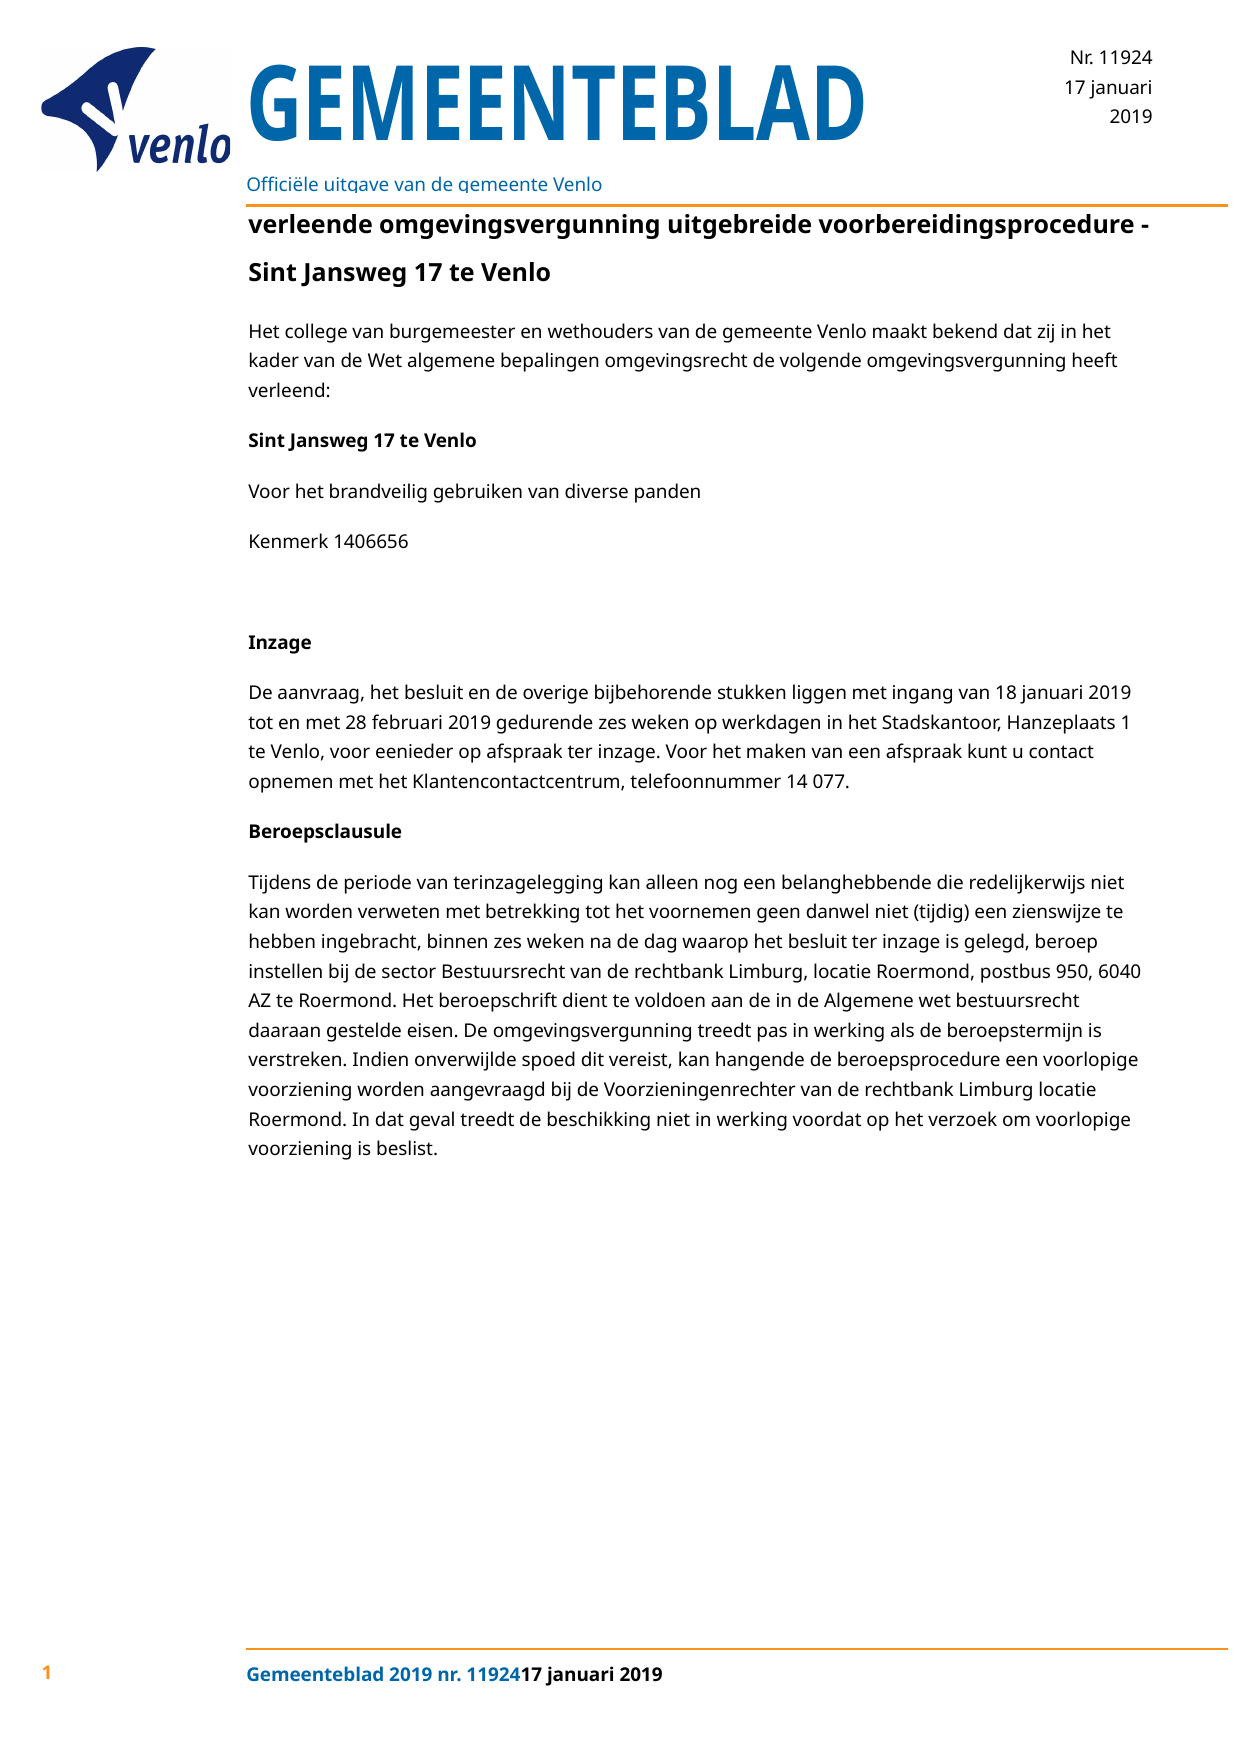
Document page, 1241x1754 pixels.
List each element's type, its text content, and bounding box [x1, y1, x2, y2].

text verleende omgevingsvergunning uitgebreide voorbereidingsprocedure - Sint Jansweg 17 te Venlo [248, 207, 1152, 288]
text Inzage [248, 629, 1152, 655]
text Kenmerk 1406656 [248, 528, 1152, 554]
text Tijdens de periode van terinzagelegging kan alleen nog een belanghebbende die redelijkerwijs niet kan worden verweten met betrekking tot het voornemen geen danwel niet (tijdig) een zienswijze te hebben ingebracht, binnen zes weken na de dag waarop het besluit ter inzage is gelegd, beroep instellen bij de sector Bestuursrecht van de rechtbank Limburg, locatie Roermond, postbus 950, 6040 AZ te Roermond. Het beroepschrift dient te voldoen aan de in de Algemene wet bestuursrecht daaraan gestelde eisen. De omgevingsvergunning treedt pas in werking als de beroepstermijn is verstreken. Indien onverwijlde spoed dit vereist, kan hangende de beroepsprocedure een voorlopige voorziening worden aangevraagd bij de Voorzieningenrechter van de rechtbank Limburg locatie Roermond. In dat geval treedt de beschikking niet in werking voordat op het verzoek om voorlopige voorziening is beslist. [248, 869, 1152, 1161]
picture [41, 47, 231, 172]
text Het college van burgemeester en wethouders van de gemeente Venlo maakt bekend dat zij in het kader van de Wet algemene bepalingen omgevingsrecht de volgende omgevingsvergunning heeft verleend: [248, 318, 1152, 403]
text Sint Jansweg 17 te Venlo [248, 427, 1152, 453]
text Beroepsclausule [248, 819, 1152, 844]
text Voor het brandveilig gebruiken van diverse panden [248, 478, 1152, 504]
text De aanvraag, het besluit en de overige bijbehorende stukken liggen met ingang van 18 januari 2019 tot en met 28 februari 2019 gedurende zes weken op werkdagen in het Stadskantoor, Hanzeplaats 1 te Venlo, voor eenieder op afspraak ter inzage. Voor het maken van een afspraak kunt u contact opnemen met het Klantencontactcentrum, telefoonnummer 14 077. [248, 679, 1152, 794]
